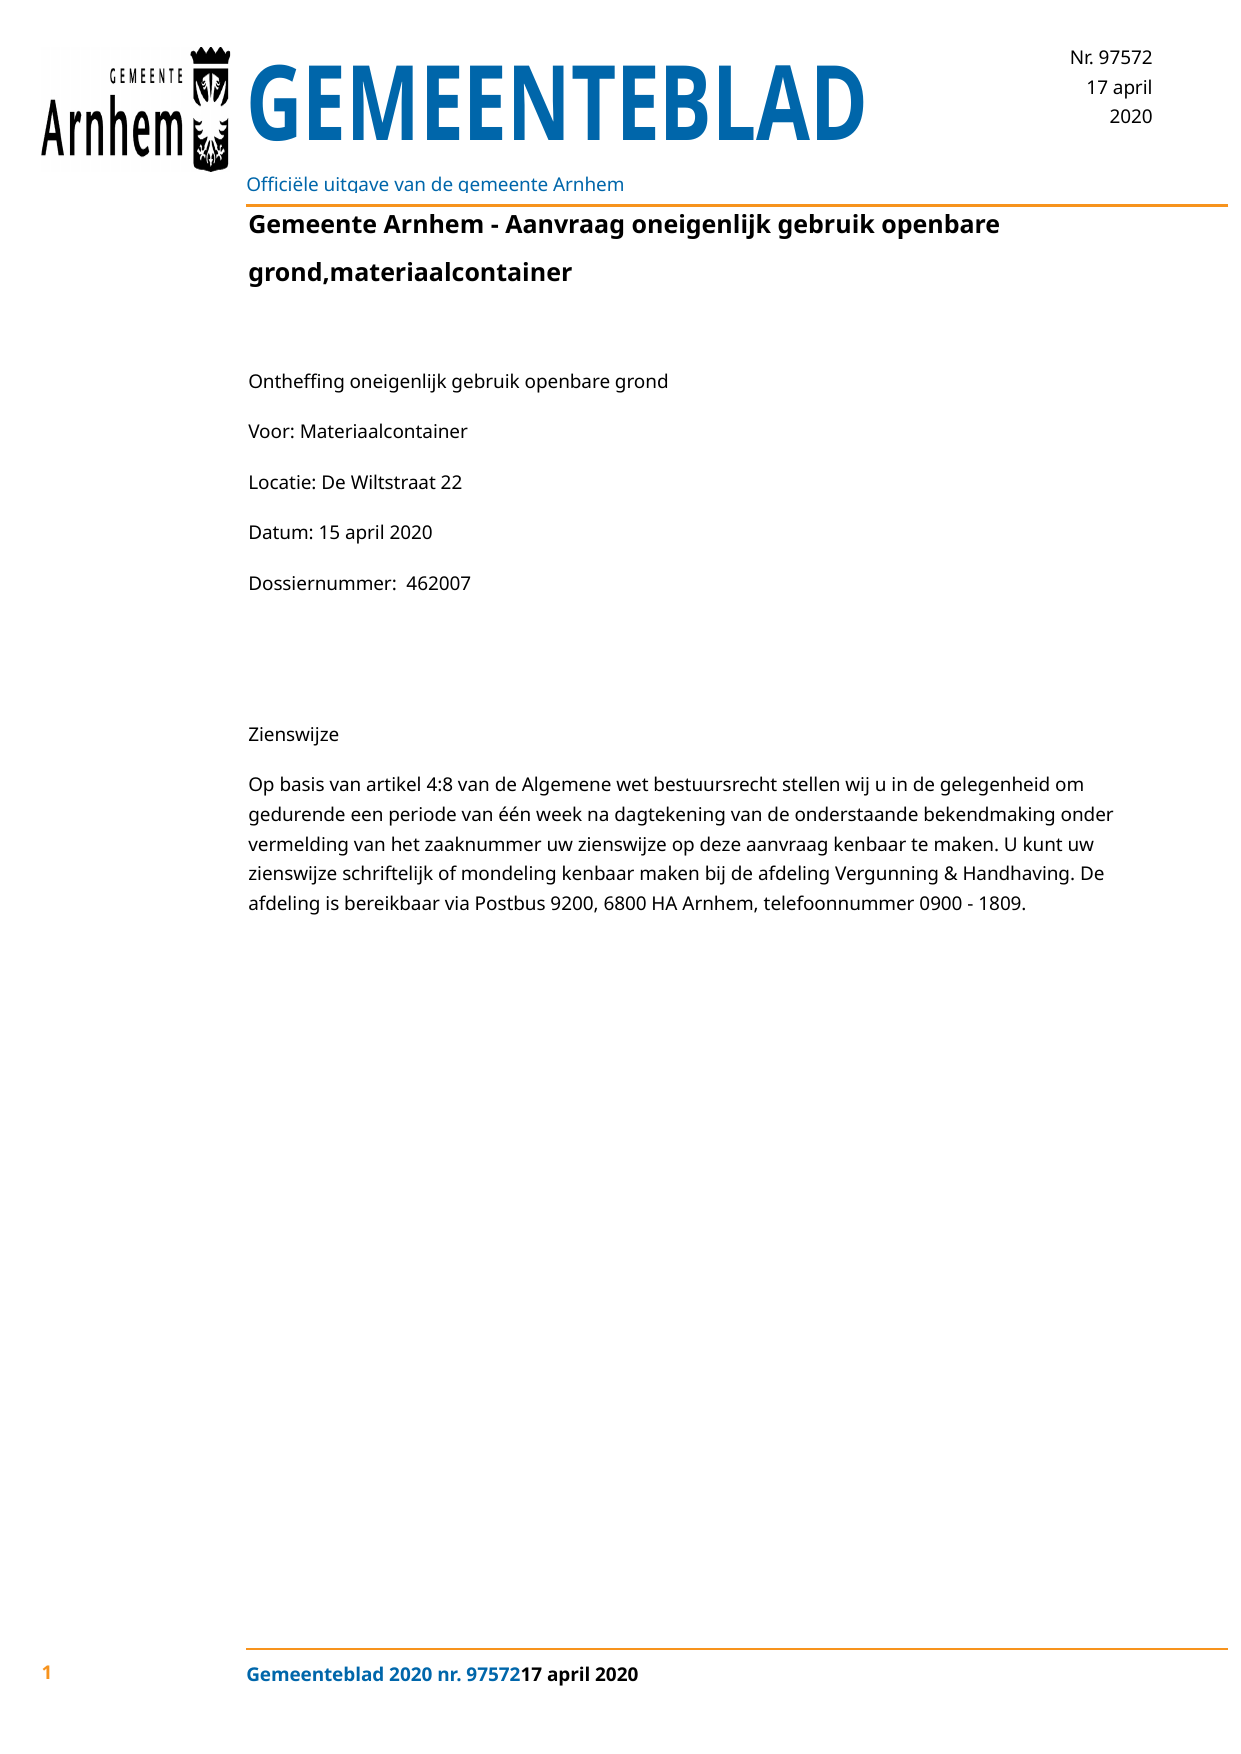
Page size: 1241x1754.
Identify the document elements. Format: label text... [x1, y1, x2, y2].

text Zienswijze [248, 721, 1152, 747]
text Ontheffing oneigenlijk gebruik openbare grond [248, 368, 1152, 394]
text Voor: Materiaalcontainer [248, 419, 1152, 444]
text Op basis van artikel 4:8 van de Algemene wet bestuursrecht stellen wij u in de gelegenheid om gedurende een periode van één week na dagtekening van de onderstaande bekendmaking onder vermelding van het zaaknummer uw zienswijze op deze aanvraag kenbaar te maken. U kunt uw zienswijze schriftelijk of mondeling kenbaar maken bij de afdeling Vergunning & Handhaving. De afdeling is bereikbaar via Postbus 9200, 6800 HA Arnhem, telefoonnummer 0900 - 1809. [248, 772, 1152, 916]
text Locatie: De Wiltstraat 22 [248, 469, 1152, 495]
text Dossiernummer: 462007 [248, 570, 1152, 596]
text Gemeente Arnhem - Aanvraag oneigenlijk gebruik openbare grond,materiaalcontainer [248, 207, 1152, 288]
text Datum: 15 april 2020 [248, 519, 1152, 545]
picture [41, 47, 231, 172]
